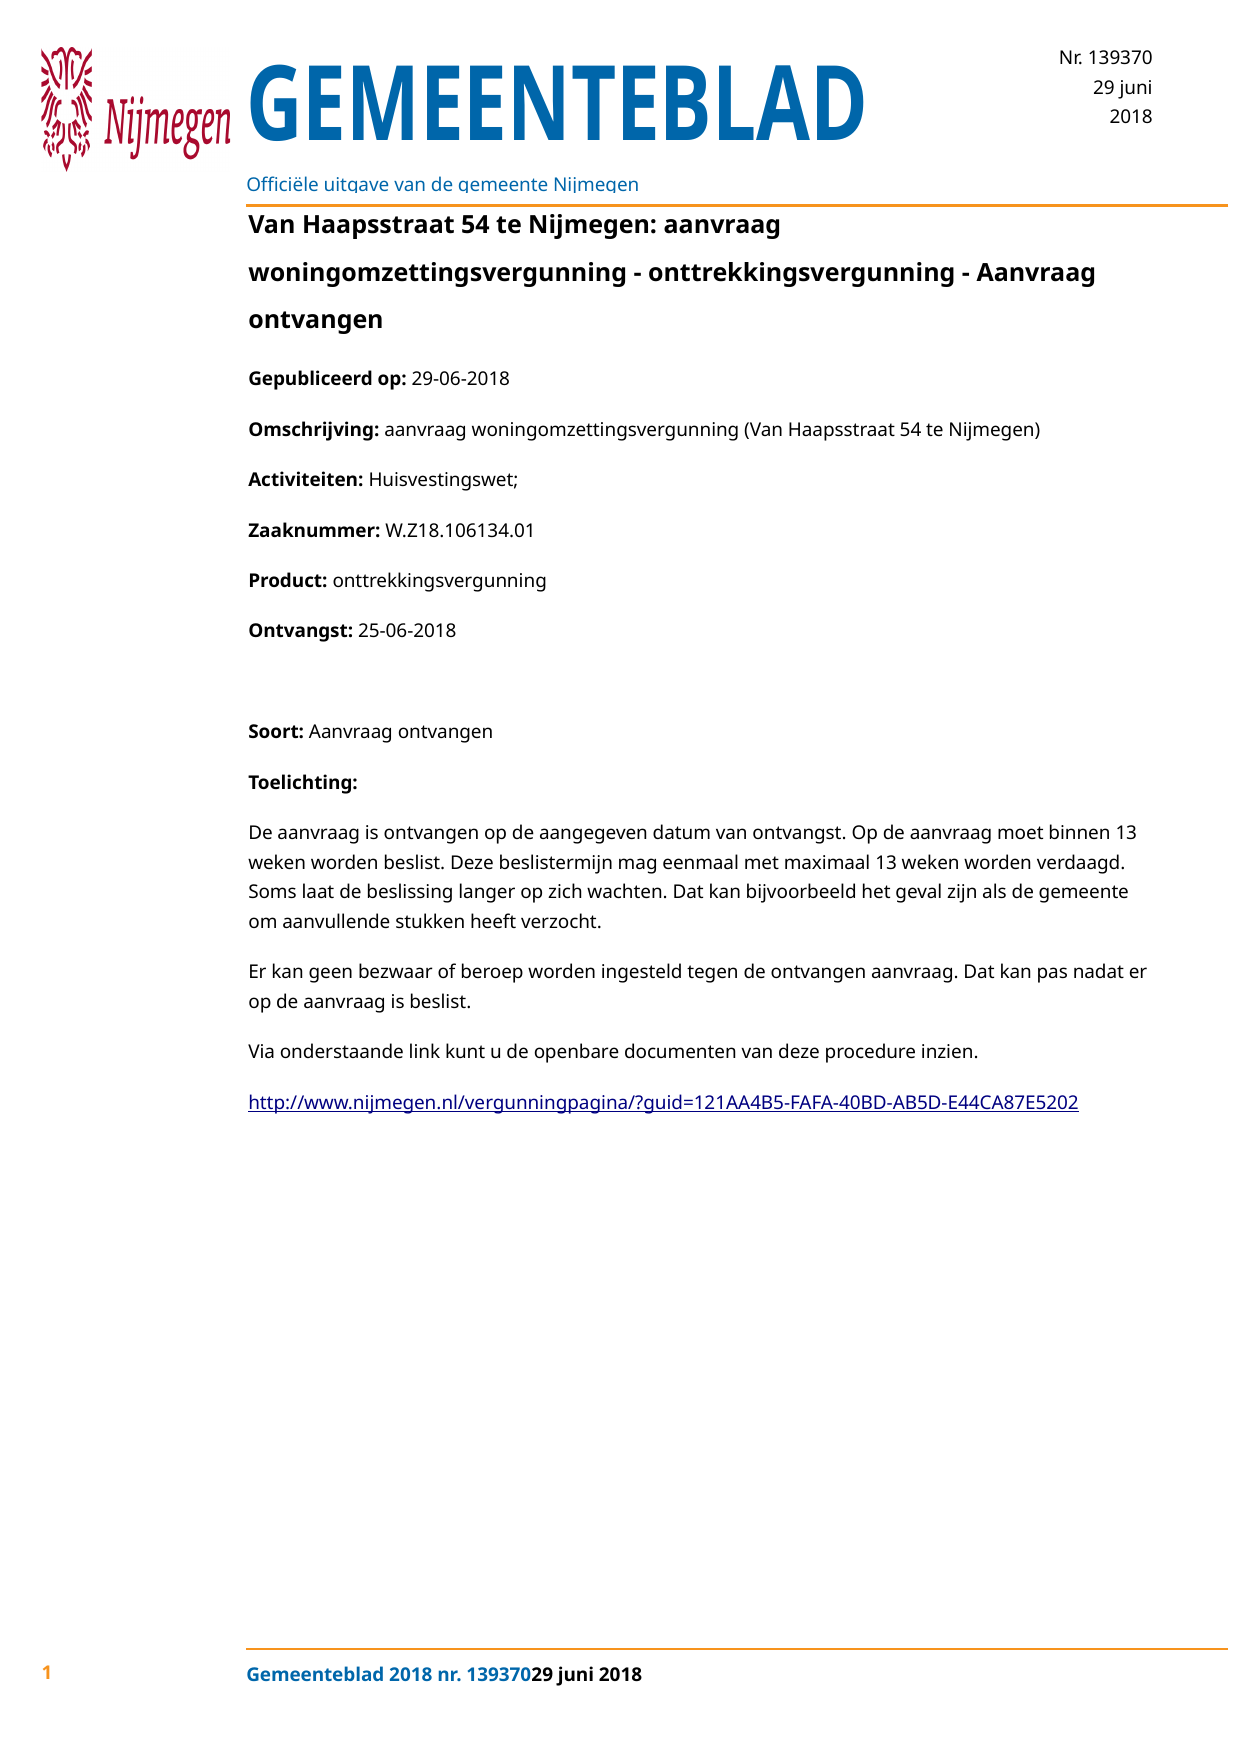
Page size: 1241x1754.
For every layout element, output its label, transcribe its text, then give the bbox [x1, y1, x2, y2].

text Via onderstaande link kunt u de openbare documenten van deze procedure inzien. [248, 1038, 1152, 1064]
text Van Haapsstraat 54 te Nijmegen: aanvraag woningomzettingsvergunning - onttrekkingsvergunning - Aanvraag ontvangen [248, 207, 1152, 336]
text Ontvangst: 25-06-2018 [248, 618, 1152, 643]
text http://www.nijmegen.nl/vergunningpagina/?guid=121AA4B5-FAFA-40BD-AB5D-E44CA87E5202 [248, 1089, 1152, 1114]
text Product: onttrekkingsvergunning [248, 567, 1152, 593]
text Activiteiten: Huisvestingswet; [248, 466, 1152, 492]
picture [41, 47, 231, 172]
text Omschrijving: aanvraag woningomzettingsvergunning (Van Haapsstraat 54 te Nijmegen) [248, 416, 1152, 442]
text Er kan geen bezwaar of beroep worden ingesteld tegen de ontvangen aanvraag. Dat kan pas nadat er op de aanvraag is beslist. [248, 958, 1152, 1014]
text Zaaknummer: W.Z18.106134.01 [248, 517, 1152, 542]
text De aanvraag is ontvangen op de aangegeven datum van ontvangst. Op de aanvraag moet binnen 13 weken worden beslist. Deze beslistermijn mag eenmaal met maximaal 13 weken worden verdaagd. Soms laat de beslissing langer op zich wachten. Dat kan bijvoorbeeld het geval zijn als de gemeente om aanvullende stukken heeft verzocht. [248, 819, 1152, 934]
text Toelichting: [248, 769, 1152, 794]
text Gepubliceerd op: 29-06-2018 [248, 366, 1152, 391]
text Soort: Aanvraag ontvangen [248, 718, 1152, 744]
